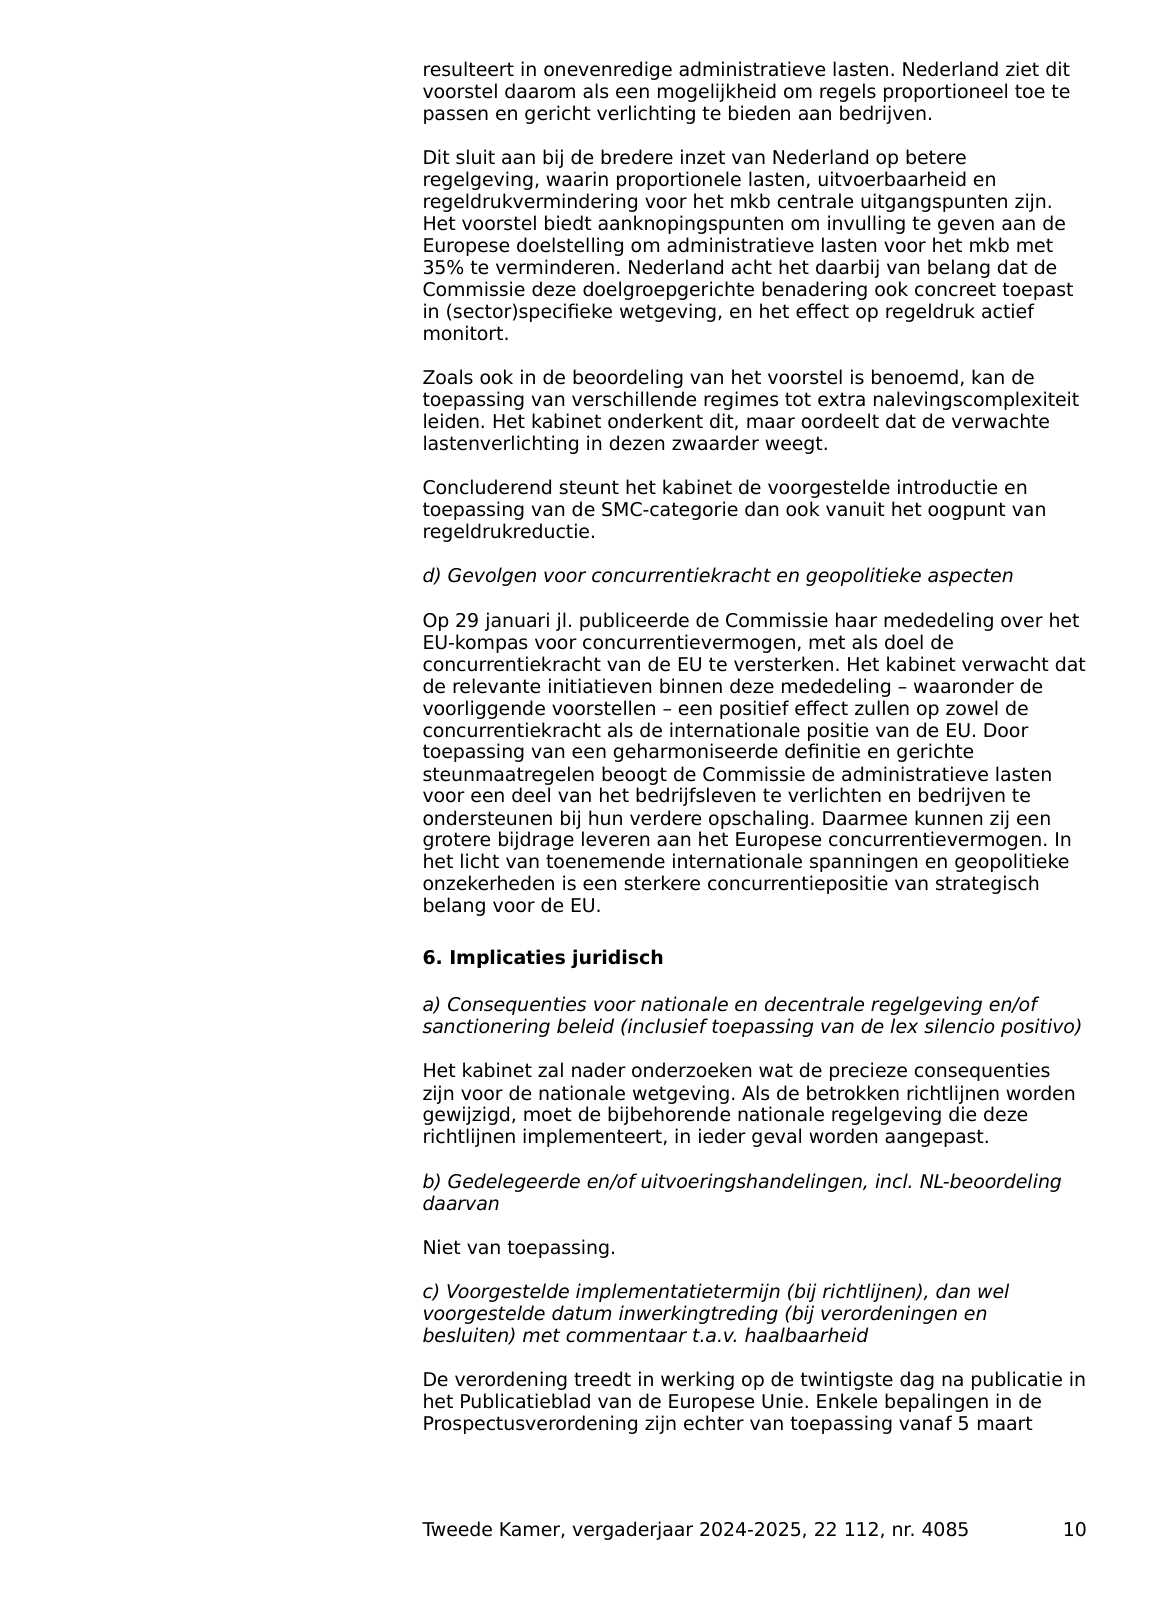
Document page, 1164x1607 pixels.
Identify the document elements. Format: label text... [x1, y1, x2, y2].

subtitle b) Gedelegeerde en/of uitvoeringshandelingen, incl. NL-beoordeling daarvan [422, 1171, 1087, 1214]
text Niet van toepassing. [422, 1237, 1087, 1259]
text De verordening treedt in werking op de twintigste dag na publicatie in het Publicatieblad van de Europese Unie. Enkele bepalingen in de Prospectusverordening zijn echter van toepassing vanaf 5 maart [422, 1369, 1087, 1435]
text Concluderend steunt het kabinet de voorgestelde introductie en toepassing van de SMC-categorie dan ook vanuit het oogpunt van regeldrukreductie. [422, 477, 1087, 543]
text Het kabinet zal nader onderzoeken wat de precieze consequenties zijn voor de nationale wetgeving. Als de betrokken richtlijnen worden gewijzigd, moet de bijbehorende nationale regelgeving die deze richtlijnen implementeert, in ieder geval worden aangepast. [422, 1060, 1087, 1148]
subtitle 6. Implicaties juridisch [422, 947, 1087, 969]
subtitle c) Voorgestelde implementatietermijn (bij richtlijnen), dan wel voorgestelde datum inwerkingtreding (bij verordeningen en besluiten) met commentaar t.a.v. haalbaarheid [422, 1281, 1087, 1347]
subtitle a) Consequenties voor nationale en decentrale regelgeving en/of sanctionering beleid (inclusief toepassing van de lex silencio positivo) [422, 994, 1087, 1038]
subtitle d) Gevolgen voor concurrentiekracht en geopolitieke aspecten [422, 565, 1087, 587]
text Dit sluit aan bij de bredere inzet van Nederland op betere regelgeving, waarin proportionele lasten, uitvoerbaarheid en regeldrukvermindering voor het mkb centrale uitgangspunten zijn. Het voorstel biedt aanknopingspunten om invulling te geven aan de Europese doelstelling om administratieve lasten voor het mkb met 35% te verminderen. Nederland acht het daarbij van belang dat de Commissie deze doelgroepgerichte benadering ook concreet toepast in (sector)specifieke wetgeving, en het effect op regeldruk actief monitort. [422, 147, 1087, 345]
text Zoals ook in de beoordeling van het voorstel is benoemd, kan de toepassing van verschillende regimes tot extra nalevingscomplexiteit leiden. Het kabinet onderkent dit, maar oordeelt dat de verwachte lastenverlichting in dezen zwaarder weegt. [422, 367, 1087, 455]
text Op 29 januari jl. publiceerde de Commissie haar mededeling over het EU-kompas voor concurrentievermogen, met als doel de concurrentiekracht van de EU te versterken. Het kabinet verwacht dat de relevante initiatieven binnen deze mededeling – waaronder de voorliggende voorstellen – een positief effect zullen op zowel de concurrentiekracht als de internationale positie van de EU. Door toepassing van een geharmoniseerde definitie en gerichte steunmaatregelen beoogt de Commissie de administratieve lasten voor een deel van het bedrijfsleven te verlichten en bedrijven te ondersteunen bij hun verdere opschaling. Daarmee kunnen zij een grotere bijdrage leveren aan het Europese concurrentievermogen. In het licht van toenemende internationale spanningen en geopolitieke onzekerheden is een sterkere concurrentiepositie van strategisch belang voor de EU. [422, 609, 1087, 917]
text resulteert in onevenredige administratieve lasten. Nederland ziet dit voorstel daarom als een mogelijkheid om regels proportioneel toe te passen en gericht verlichting te bieden aan bedrijven. [422, 59, 1087, 125]
